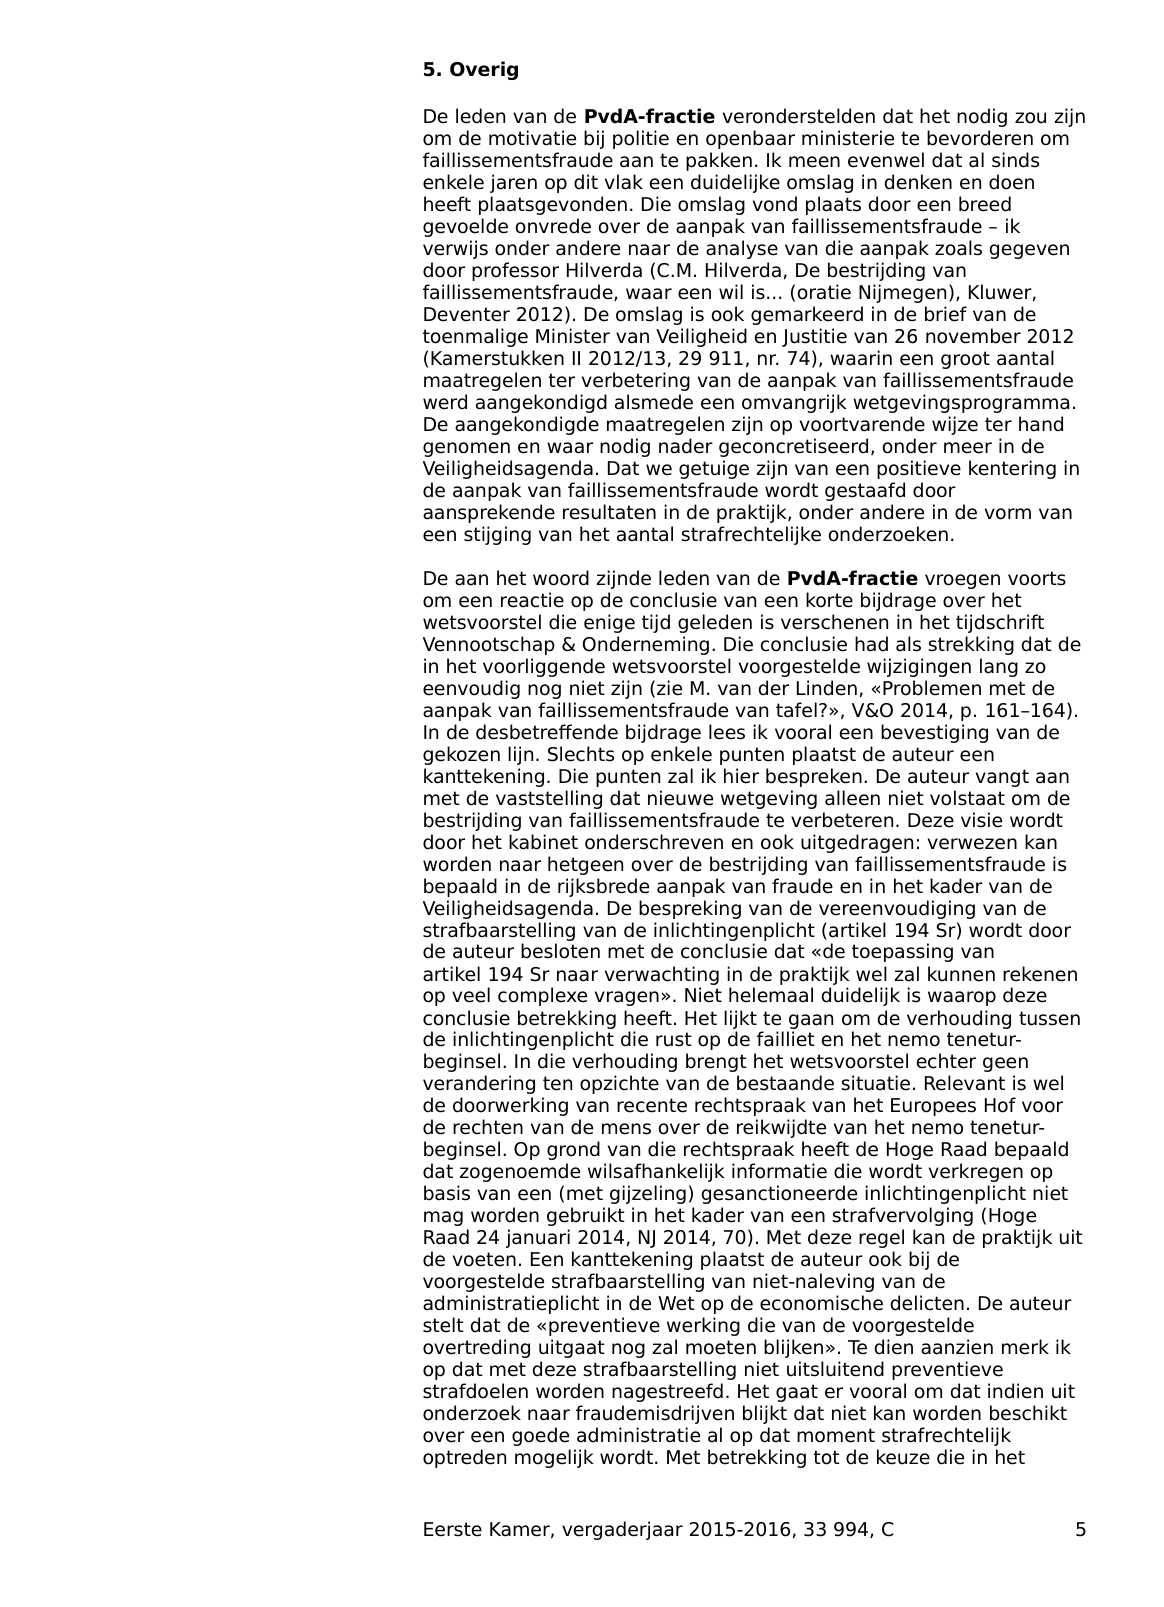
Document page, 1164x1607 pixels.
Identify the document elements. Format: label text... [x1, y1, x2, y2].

text De aan het woord zijnde leden van de PvdA-fractie vroegen voorts om een reactie op de conclusie van een korte bijdrage over het wetsvoorstel die enige tijd geleden is verschenen in het tijdschrift Vennootschap & Onderneming. Die conclusie had als strekking dat de in het voorliggende wetsvoorstel voorgestelde wijzigingen lang zo eenvoudig nog niet zijn (zie M. van der Linden, «Problemen met de aanpak van faillissementsfraude van tafel?», V&O 2014, p. 161–164). In de desbetreffende bijdrage lees ik vooral een bevestiging van de gekozen lijn. Slechts op enkele punten plaatst de auteur een kanttekening. Die punten zal ik hier bespreken. De auteur vangt aan met de vaststelling dat nieuwe wetgeving alleen niet volstaat om de bestrijding van faillissementsfraude te verbeteren. Deze visie wordt door het kabinet onderschreven en ook uitgedragen: verwezen kan worden naar hetgeen over de bestrijding van faillissementsfraude is bepaald in de rijksbrede aanpak van fraude en in het kader van de Veiligheidsagenda. De bespreking van de vereenvoudiging van de strafbaarstelling van de inlichtingenplicht (artikel 194 Sr) wordt door de auteur besloten met de conclusie dat «de toepassing van artikel 194 Sr naar verwachting in de praktijk wel zal kunnen rekenen op veel complexe vragen». Niet helemaal duidelijk is waarop deze conclusie betrekking heeft. Het lijkt te gaan om de verhouding tussen de inlichtingenplicht die rust op de failliet en het nemo tenetur-beginsel. In die verhouding brengt het wetsvoorstel echter geen verandering ten opzichte van de bestaande situatie. Relevant is wel de doorwerking van recente rechtspraak van het Europees Hof voor de rechten van de mens over de reikwijdte van het nemo tenetur-beginsel. Op grond van die rechtspraak heeft de Hoge Raad bepaald dat zogenoemde wilsafhankelijk informatie die wordt verkregen op basis van een (met gijzeling) gesanctioneerde inlichtingenplicht niet mag worden gebruikt in het kader van een strafvervolging (Hoge Raad 24 januari 2014, NJ 2014, 70). Met deze regel kan de praktijk uit de voeten. Een kanttekening plaatst de auteur ook bij de voorgestelde strafbaarstelling van niet-naleving van de administratieplicht in de Wet op de economische delicten. De auteur stelt dat de «preventieve werking die van de voorgestelde overtreding uitgaat nog zal moeten blijken». Te dien aanzien merk ik op dat met deze strafbaarstelling niet uitsluitend preventieve strafdoelen worden nagestreefd. Het gaat er vooral om dat indien uit onderzoek naar fraudemisdrijven blijkt dat niet kan worden beschikt over een goede administratie al op dat moment strafrechtelijk optreden mogelijk wordt. Met betrekking tot de keuze die in het [422, 568, 1087, 1469]
text De leden van de PvdA-fractie veronderstelden dat het nodig zou zijn om de motivatie bij politie en openbaar ministerie te bevorderen om faillissementsfraude aan te pakken. Ik meen evenwel dat al sinds enkele jaren op dit vlak een duidelijke omslag in denken en doen heeft plaatsgevonden. Die omslag vond plaats door een breed gevoelde onvrede over de aanpak van faillissementsfraude – ik verwijs onder andere naar de analyse van die aanpak zoals gegeven door professor Hilverda (C.M. Hilverda, De bestrijding van faillissementsfraude, waar een wil is... (oratie Nijmegen), Kluwer, Deventer 2012). De omslag is ook gemarkeerd in de brief van de toenmalige Minister van Veiligheid en Justitie van 26 november 2012 (Kamerstukken II 2012/13, 29 911, nr. 74), waarin een groot aantal maatregelen ter verbetering van de aanpak van faillissementsfraude werd aangekondigd alsmede een omvangrijk wetgevingsprogramma. De aangekondigde maatregelen zijn op voortvarende wijze ter hand genomen en waar nodig nader geconcretiseerd, onder meer in de Veiligheidsagenda. Dat we getuige zijn van een positieve kentering in de aanpak van faillissementsfraude wordt gestaafd door aansprekende resultaten in de praktijk, onder andere in de vorm van een stijging van het aantal strafrechtelijke onderzoeken. [422, 106, 1087, 546]
subtitle 5. Overig [422, 59, 1087, 81]
